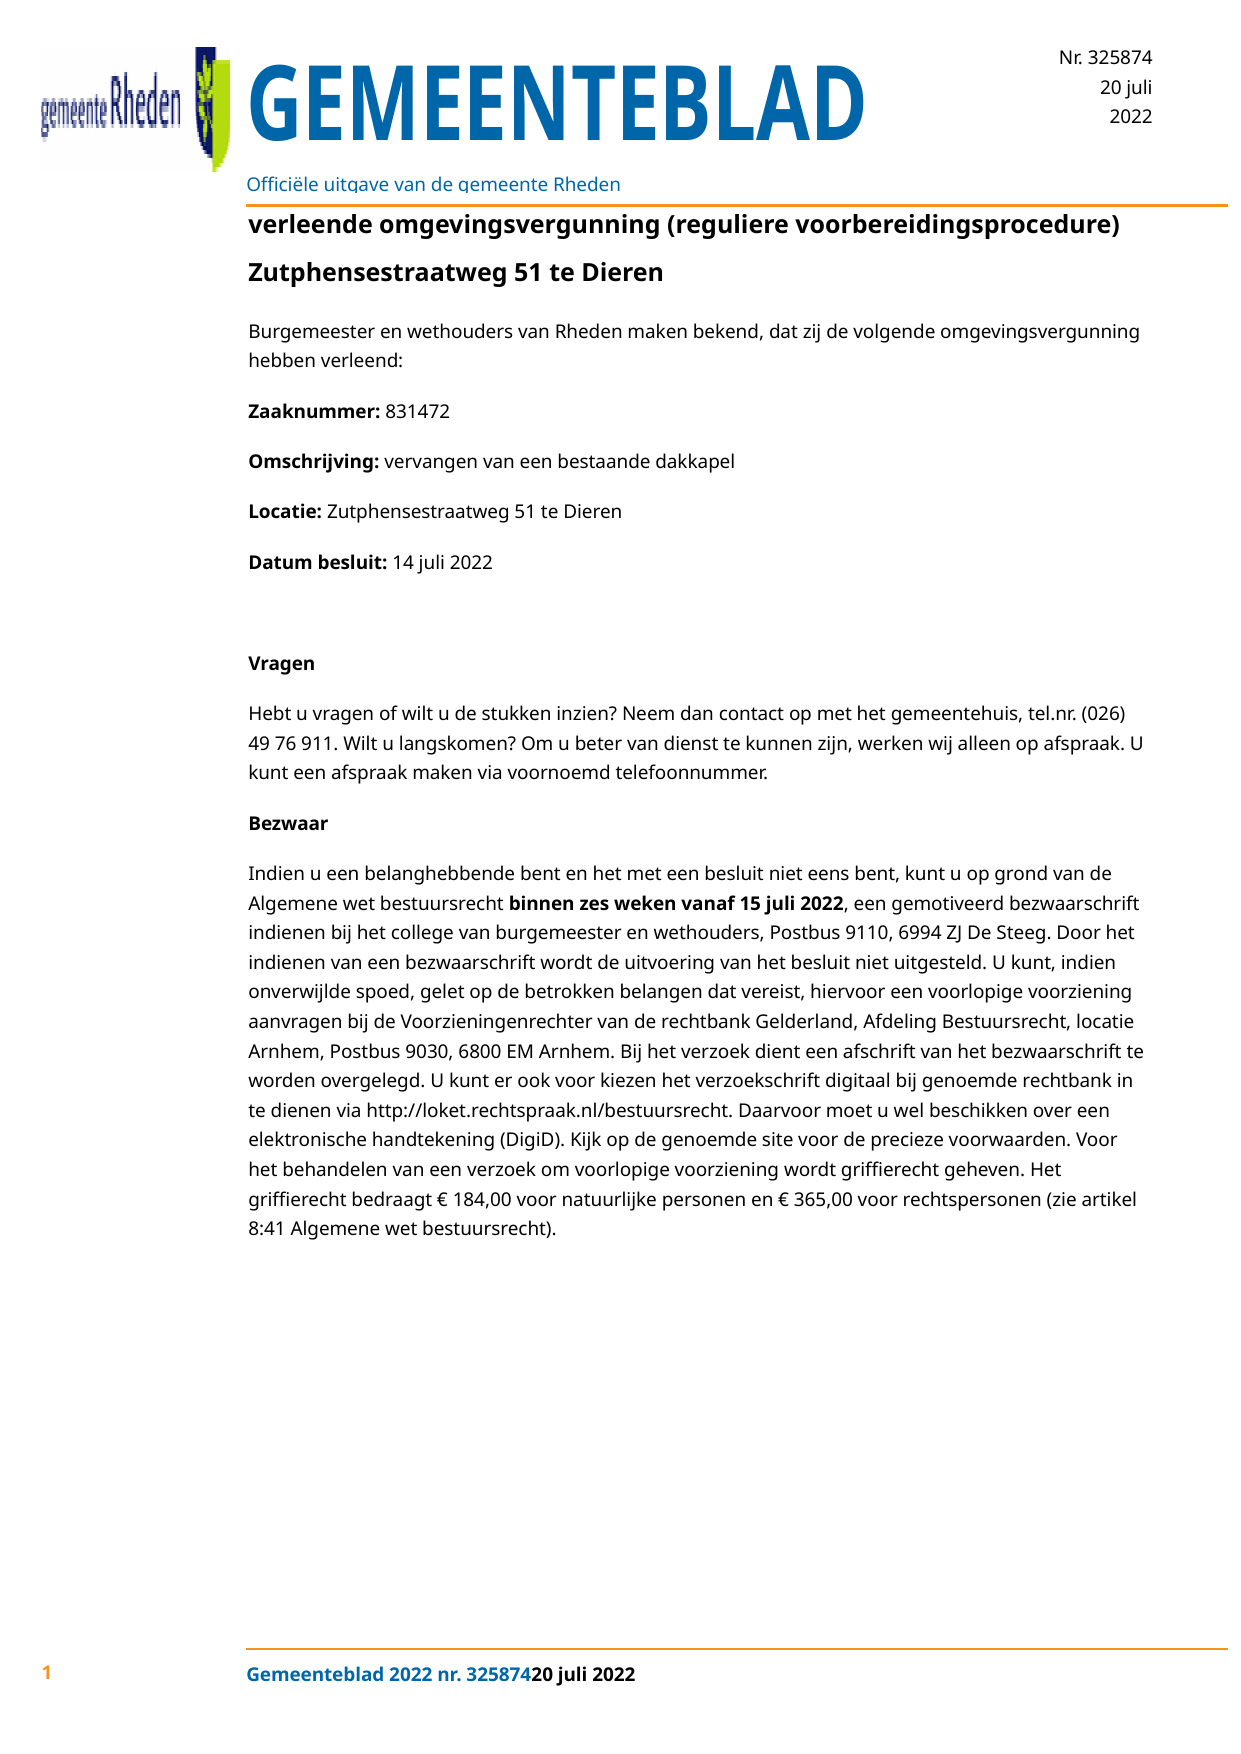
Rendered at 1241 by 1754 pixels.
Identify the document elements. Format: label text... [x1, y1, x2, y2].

picture [41, 47, 231, 172]
text Zaaknummer: 831472 [248, 398, 1152, 424]
text Bezwaar [248, 810, 1152, 836]
text Vragen [248, 650, 1152, 676]
text Datum besluit: 14 juli 2022 [248, 549, 1152, 575]
text Locatie: Zutphensestraatweg 51 te Dieren [248, 499, 1152, 524]
text verleende omgevingsvergunning (reguliere voorbereidingsprocedure) Zutphensestraatweg 51 te Dieren [248, 207, 1152, 288]
text Hebt u vragen of wilt u de stukken inzien? Neem dan contact op met het gemeentehuis, tel.nr. (026) 49 76 911. Wilt u langskomen? Om u beter van dienst te kunnen zijn, werken wij alleen op afspraak. U kunt een afspraak maken via voornoemd telefoonnummer. [248, 700, 1152, 785]
text Burgemeester en wethouders van Rheden maken bekend, dat zij de volgende omgevingsvergunning hebben verleend: [248, 318, 1152, 373]
text Omschrijving: vervangen van een bestaande dakkapel [248, 448, 1152, 474]
text Indien u een belanghebbende bent en het met een besluit niet eens bent, kunt u op grond van de Algemene wet bestuursrecht binnen zes weken vanaf 15 juli 2022, een gemotiveerd bezwaarschrift indienen bij het college van burgemeester en wethouders, Postbus 9110, 6994 ZJ De Steeg. Door het indienen van een bezwaarschrift wordt de uitvoering van het besluit niet uitgesteld. U kunt, indien onverwijlde spoed, gelet op de betrokken belangen dat vereist, hiervoor een voorlopige voorziening aanvragen bij de Voorzieningenrechter van de rechtbank Gelderland, Afdeling Bestuursrecht, locatie Arnhem, Postbus 9030, 6800 EM Arnhem. Bij het verzoek dient een afschrift van het bezwaarschrift te worden overgelegd. U kunt er ook voor kiezen het verzoekschrift digitaal bij genoemde rechtbank in te dienen via http://loket.rechtspraak.nl/bestuursrecht. Daarvoor moet u wel beschikken over een elektronische handtekening (DigiD). Kijk op de genoemde site voor de precieze voorwaarden. Voor het behandelen van een verzoek om voorlopige voorziening wordt griffierecht geheven. Het griffierecht bedraagt € 184,00 voor natuurlijke personen en € 365,00 voor rechtspersonen (zie artikel 8:41 Algemene wet bestuursrecht). [248, 860, 1152, 1241]
